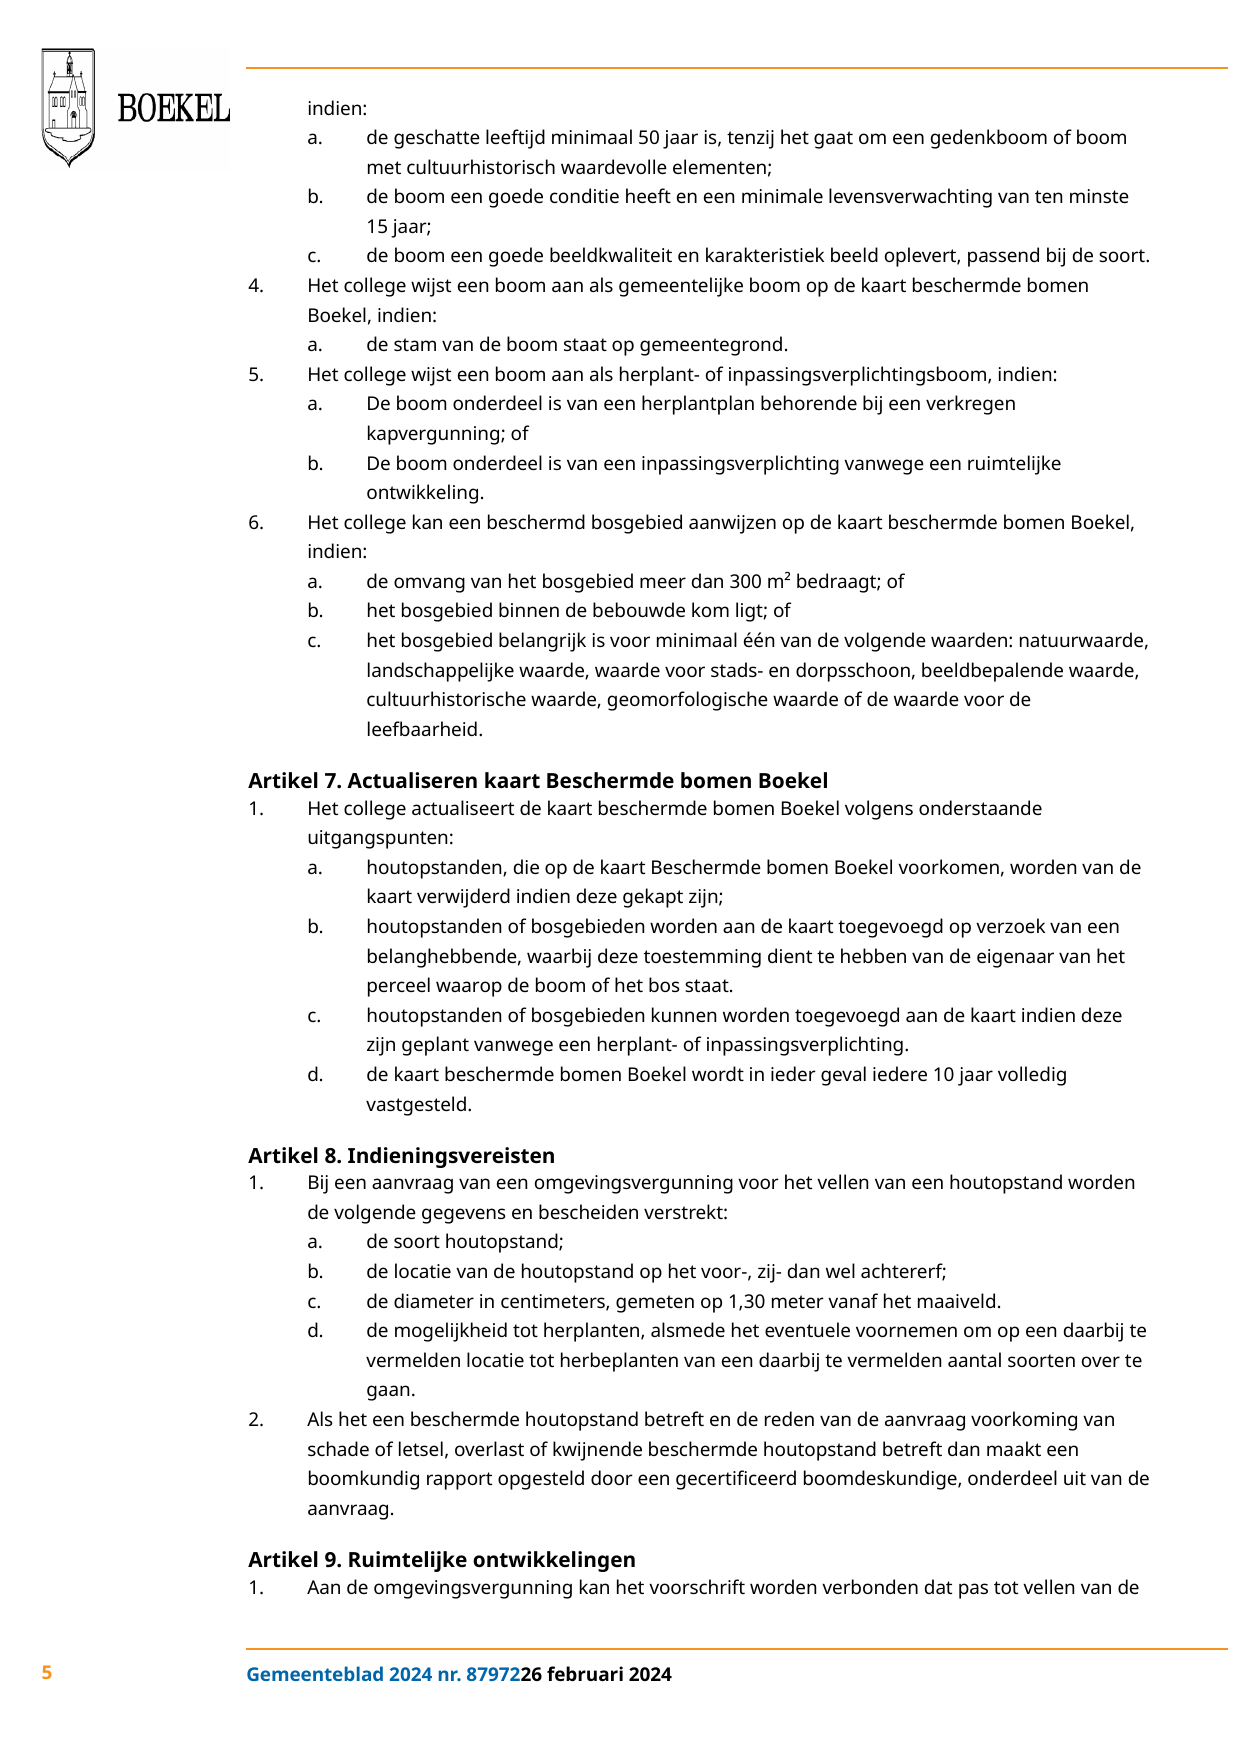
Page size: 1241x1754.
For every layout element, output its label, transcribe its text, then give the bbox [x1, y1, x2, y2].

picture [41, 47, 231, 172]
list de soort houtopstand; [307, 1229, 1152, 1254]
list de diameter in centimeters, gemeten op 1,30 meter vanaf het maaiveld. [307, 1288, 1152, 1314]
list Als het een beschermde houtopstand betreft en de reden van de aanvraag voorkoming van schade of letsel, overlast of kwijnende beschermde houtopstand betreft dan maakt een boomkundig rapport opgesteld door een gecertificeerd boomdeskundige, onderdeel uit van de aanvraag. [248, 1406, 1152, 1521]
list Het college kan een beschermd bosgebied aanwijzen op de kaart beschermde bomen Boekel, indien: [248, 509, 1152, 564]
list houtopstanden of bosgebieden worden aan de kaart toegevoegd op verzoek van een belanghebbende, waarbij deze toestemming dient te hebben van de eigenaar van het perceel waarop de boom of het bos staat. [307, 913, 1152, 998]
list De boom onderdeel is van een inpassingsverplichting vanwege een ruimtelijke ontwikkeling. [307, 450, 1152, 505]
list de geschatte leeftijd minimaal 50 jaar is, tenzij het gaat om een gedenkboom of boom met cultuurhistorisch waardevolle elementen; [307, 124, 1152, 180]
list Bij een aanvraag van een omgevingsvergunning voor het vellen van een houtopstand worden de volgende gegevens en bescheiden verstrekt: [248, 1169, 1152, 1225]
list Aan de omgevingsvergunning kan het voorschrift worden verbonden dat pas tot vellen van de [248, 1574, 1152, 1599]
list de boom een goede beeldkwaliteit en karakteristiek beeld oplevert, passend bij de soort. [307, 243, 1152, 268]
list Het college actualiseert de kaart beschermde bomen Boekel volgens onderstaande uitgangspunten: [248, 795, 1152, 850]
list Het college wijst een boom aan als gemeentelijke boom op de kaart beschermde bomen Boekel, indien: [248, 272, 1152, 328]
list indien: [248, 95, 1152, 121]
list houtopstanden of bosgebieden kunnen worden toegevoegd aan de kaart indien deze zijn geplant vanwege een herplant- of inpassingsverplichting. [307, 1002, 1152, 1057]
list de stam van de boom staat op gemeentegrond. [307, 331, 1152, 357]
text Artikel 9. Ruimtelijke ontwikkelingen [248, 1545, 1152, 1574]
list het bosgebied belangrijk is voor minimaal één van de volgende waarden: natuurwaarde, landschappelijke waarde, waarde voor stads- en dorpsschoon, beeldbepalende waarde, cultuurhistorische waarde, geomorfologische waarde of de waarde voor de leefbaarheid. [307, 627, 1152, 742]
text Artikel 7. Actualiseren kaart Beschermde bomen Boekel [248, 766, 1152, 795]
list het bosgebied binnen de bebouwde kom ligt; of [307, 598, 1152, 623]
list de mogelijkheid tot herplanten, alsmede het eventuele voornemen om op een daarbij te vermelden locatie tot herbeplanten van een daarbij te vermelden aantal soorten over te gaan. [307, 1317, 1152, 1402]
list de kaart beschermde bomen Boekel wordt in ieder geval iedere 10 jaar volledig vastgesteld. [307, 1061, 1152, 1116]
list De boom onderdeel is van een herplantplan behorende bij een verkregen kapvergunning; of [307, 391, 1152, 446]
list Het college wijst een boom aan als herplant- of inpassingsverplichtingsboom, indien: [248, 361, 1152, 387]
list de boom een goede conditie heeft en een minimale levensverwachting van ten minste 15 jaar; [307, 183, 1152, 239]
text Artikel 8. Indieningsvereisten [248, 1141, 1152, 1169]
list houtopstanden, die op de kaart Beschermde bomen Boekel voorkomen, worden van de kaart verwijderd indien deze gekapt zijn; [307, 854, 1152, 909]
list de locatie van de houtopstand op het voor-, zij- dan wel achtererf; [307, 1258, 1152, 1284]
list de omvang van het bosgebied meer dan 300 m² bedraagt; of [307, 568, 1152, 594]
